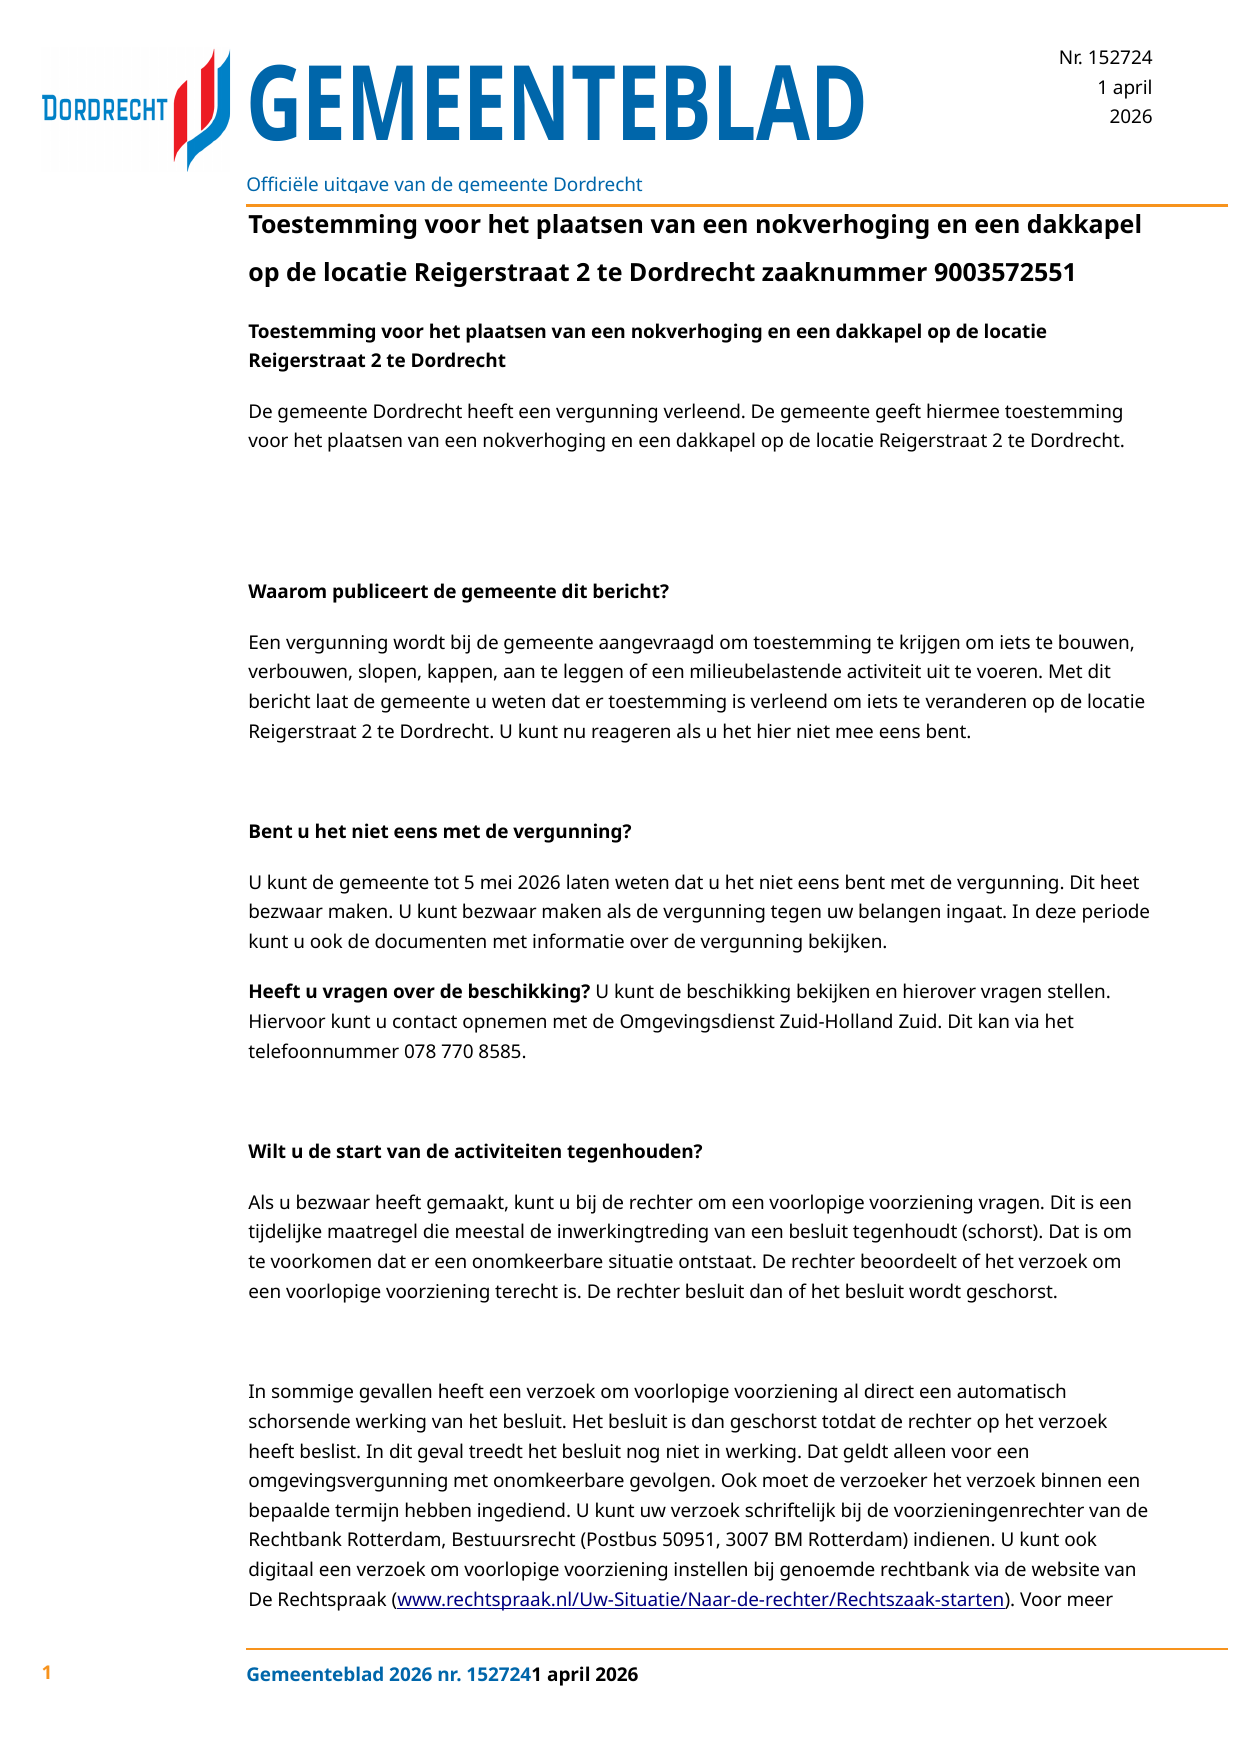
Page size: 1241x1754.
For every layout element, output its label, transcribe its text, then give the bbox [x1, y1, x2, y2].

text Toestemming voor het plaatsen van een nokverhoging en een dakkapel op de locatie Reigerstraat 2 te Dordrecht zaaknummer 9003572551 [248, 207, 1152, 288]
picture [41, 47, 231, 172]
text U kunt de gemeente tot 5 mei 2026 laten weten dat u het niet eens bent met de vergunning. Dit heet bezwaar maken. U kunt bezwaar maken als de vergunning tegen uw belangen ingaat. In deze periode kunt u ook de documenten met informatie over de vergunning bekijken. [248, 869, 1152, 954]
text Heeft u vragen over de beschikking? U kunt de beschikking bekijken en hierover vragen stellen. Hiervoor kunt u contact opnemen met de Omgevingsdienst Zuid-Holland Zuid. Dit kan via het telefoonnummer 078 770 8585. [248, 979, 1152, 1064]
text In sommige gevallen heeft een verzoek om voorlopige voorziening al direct een automatisch schorsende werking van het besluit. Het besluit is dan geschorst totdat de rechter op het verzoek heeft beslist. In dit geval treedt het besluit nog niet in werking. Dat geldt alleen voor een omgevingsvergunning met onomkeerbare gevolgen. Ook moet de verzoeker het verzoek binnen een bepaalde termijn hebben ingediend. U kunt uw verzoek schriftelijk bij de voorzieningenrechter van de Rechtbank Rotterdam, Bestuursrecht (Postbus 50951, 3007 BM Rotterdam) indienen. U kunt ook digitaal een verzoek om voorlopige voorziening instellen bij genoemde rechtbank via de website van De Rechtspraak (www.rechtspraak.nl/Uw-Situatie/Naar-de-rechter/Rechtszaak-starten). Voor meer [248, 1379, 1152, 1612]
text Waarom publiceert de gemeente dit bericht? [248, 579, 1152, 604]
text Als u bezwaar heeft gemaakt, kunt u bij de rechter om een voorlopige voorziening vragen. Dit is een tijdelijke maatregel die meestal de inwerkingtreding van een besluit tegenhoudt (schorst). Dat is om te voorkomen dat er een onomkeerbare situatie ontstaat. De rechter beoordeelt of het verzoek om een voorlopige voorziening terecht is. De rechter besluit dan of het besluit wordt geschorst. [248, 1189, 1152, 1304]
text De gemeente Dordrecht heeft een vergunning verleend. De gemeente geeft hiermee toestemming voor het plaatsen van een nokverhoging en een dakkapel op de locatie Reigerstraat 2 te Dordrecht. [248, 398, 1152, 453]
text Toestemming voor het plaatsen van een nokverhoging en een dakkapel op de locatie Reigerstraat 2 te Dordrecht [248, 318, 1152, 373]
text Een vergunning wordt bij de gemeente aangevraagd om toestemming te krijgen om iets te bouwen, verbouwen, slopen, kappen, aan te leggen of een milieubelastende activiteit uit te voeren. Met dit bericht laat de gemeente u weten dat er toestemming is verleend om iets te veranderen op de locatie Reigerstraat 2 te Dordrecht. U kunt nu reageren als u het hier niet mee eens bent. [248, 629, 1152, 744]
text Bent u het niet eens met de vergunning? [248, 819, 1152, 844]
text Wilt u de start van de activiteiten tegenhouden? [248, 1139, 1152, 1164]
